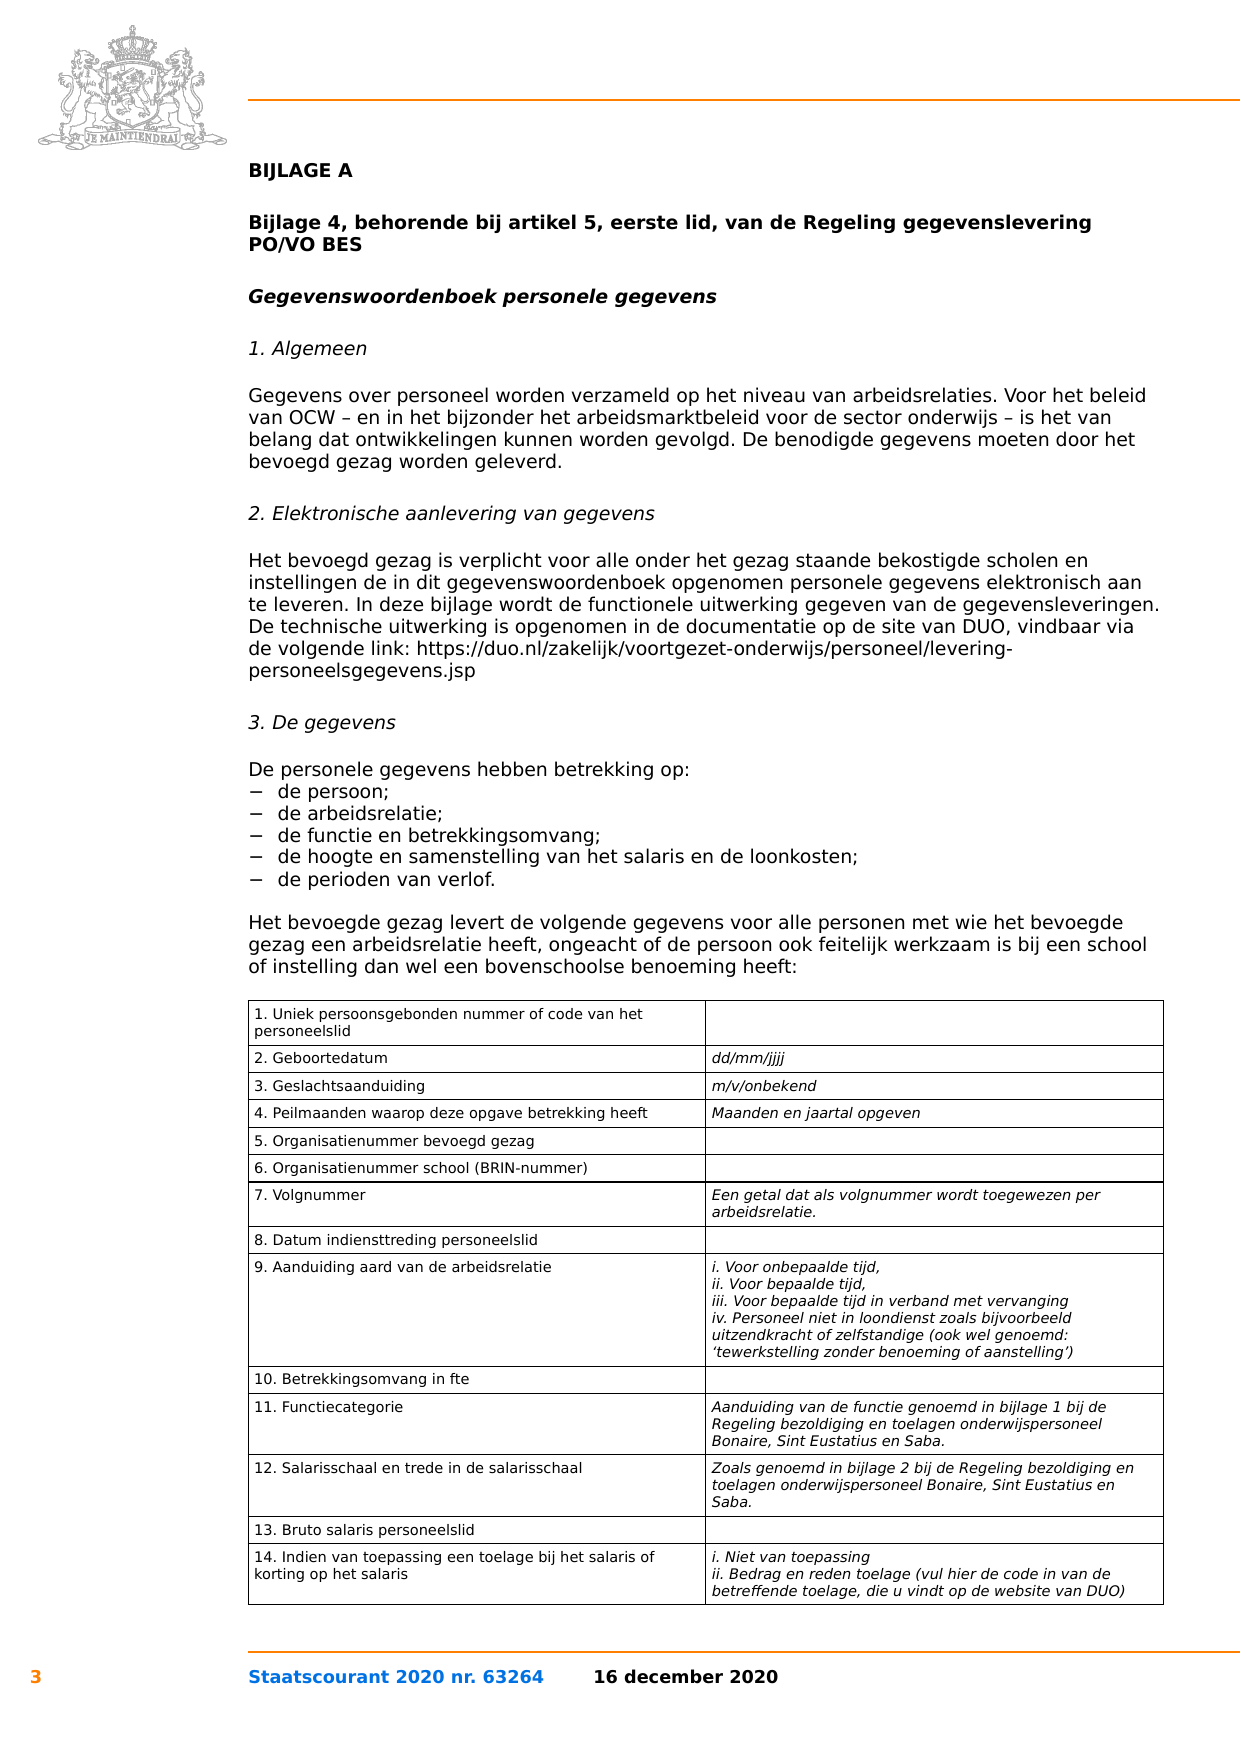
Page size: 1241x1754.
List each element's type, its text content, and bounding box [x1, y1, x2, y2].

table_cell 7. Volgnummer [249, 1183, 705, 1226]
text − de perioden van verlof. [248, 868, 1163, 890]
text Het bevoegde gezag levert de volgende gegevens voor alle personen met wie het bevoegde gezag een arbeidsrelatie heeft, ongeacht of de persoon ook feitelijk werkzaam is bij een school of instelling dan wel een bovenschoolse benoeming heeft: [248, 912, 1163, 978]
table_cell 5. Organisatienummer bevoegd gezag [249, 1128, 705, 1154]
text Het bevoegd gezag is verplicht voor alle onder het gezag staande bekostigde scholen en instellingen de in dit gegevenswoordenboek opgenomen personele gegevens elektronisch aan te leveren. In deze bijlage wordt de functionele uitwerking gegeven van de gegevensleveringen. De technische uitwerking is opgenomen in de documentatie op de site van DUO, vindbaar via de volgende link: https://duo.nl/zakelijk/voortgezet-onderwijs/personeel/levering-personeelsgegevens.jsp [248, 550, 1163, 682]
table_cell i. Niet van toepassing ii. Bedrag en reden toelage (vul hier de code in van de betreffende toelage, die u vindt op de website van DUO) [706, 1544, 1163, 1604]
table_cell m/v/onbekend [706, 1073, 1163, 1099]
subtitle Gegevenswoordenboek personele gegevens [248, 286, 1163, 308]
table_cell 3. Geslachtsaanduiding [249, 1073, 705, 1099]
table_cell 8. Datum indiensttreding personeelslid [249, 1227, 705, 1253]
subtitle 1. Algemeen [248, 338, 1163, 360]
table_cell 6. Organisatienummer school (BRIN-nummer) [249, 1155, 705, 1181]
subtitle Bijlage 4, behorende bij artikel 5, eerste lid, van de Regeling gegevenslevering PO/VO BES [248, 212, 1163, 256]
table_cell 4. Peilmaanden waarop deze opgave betrekking heeft [249, 1100, 705, 1127]
subtitle 2. Elektronische aanlevering van gegevens [248, 503, 1163, 525]
table_cell 12. Salarisschaal en trede in de salarisschaal [249, 1455, 705, 1516]
text − de persoon; [248, 781, 1163, 802]
text Gegevens over personeel worden verzameld op het niveau van arbeidsrelaties. Voor het beleid van OCW – en in het bijzonder het arbeidsmarktbeleid voor de sector onderwijs – is het van belang dat ontwikkelingen kunnen worden gevolgd. De benodigde gegevens moeten door het bevoegd gezag worden geleverd. [248, 385, 1163, 473]
table_cell Een getal dat als volgnummer wordt toegewezen per arbeidsrelatie. [706, 1183, 1163, 1226]
text De personele gegevens hebben betrekking op: [248, 758, 1163, 781]
table_cell [706, 1367, 1163, 1393]
text − de arbeidsrelatie; [248, 802, 1163, 824]
table_cell 9. Aanduiding aard van de arbeidsrelatie [249, 1254, 705, 1366]
table_cell 10. Betrekkingsomvang in fte [249, 1367, 705, 1393]
table_cell [706, 1517, 1163, 1543]
table_cell [706, 1227, 1163, 1253]
table_cell 13. Bruto salaris personeelslid [249, 1517, 705, 1543]
picture [38, 25, 227, 150]
table_cell [706, 1155, 1163, 1181]
table_header 1. Uniek persoonsgebonden nummer of code van het personeelslid [249, 1001, 705, 1044]
subtitle BIJLAGE A [248, 160, 1163, 182]
table_cell 2. Geboortedatum [249, 1046, 705, 1072]
table_cell dd/mm/jjjj [706, 1046, 1163, 1072]
text − de hoogte en samenstelling van het salaris en de loonkosten; [248, 846, 1163, 868]
subtitle 3. De gegevens [248, 712, 1163, 733]
table_cell [706, 1128, 1163, 1154]
table_cell Zoals genoemd in bijlage 2 bij de Regeling bezoldiging en toelagen onderwijspersoneel Bonaire, Sint Eustatius en Saba. [706, 1455, 1163, 1516]
table_cell 14. Indien van toepassing een toelage bij het salaris of korting op het salaris [249, 1544, 705, 1604]
table_cell i. Voor onbepaalde tijd, ii. Voor bepaalde tijd, iii. Voor bepaalde tijd in verband met vervanging iv. Personeel niet in loondienst zoals bijvoorbeeld uitzendkracht of zelfstandige (ook wel genoemd: ‘tewerkstelling zonder benoeming of aanstelling’) [706, 1254, 1163, 1366]
table_cell Maanden en jaartal opgeven [706, 1100, 1163, 1127]
text − de functie en betrekkingsomvang; [248, 824, 1163, 846]
table_cell 11. Functiecategorie [249, 1394, 705, 1454]
table_header [706, 1001, 1163, 1044]
table_cell Aanduiding van de functie genoemd in bijlage 1 bij de Regeling bezoldiging en toelagen onderwijspersoneel Bonaire, Sint Eustatius en Saba. [706, 1394, 1163, 1454]
